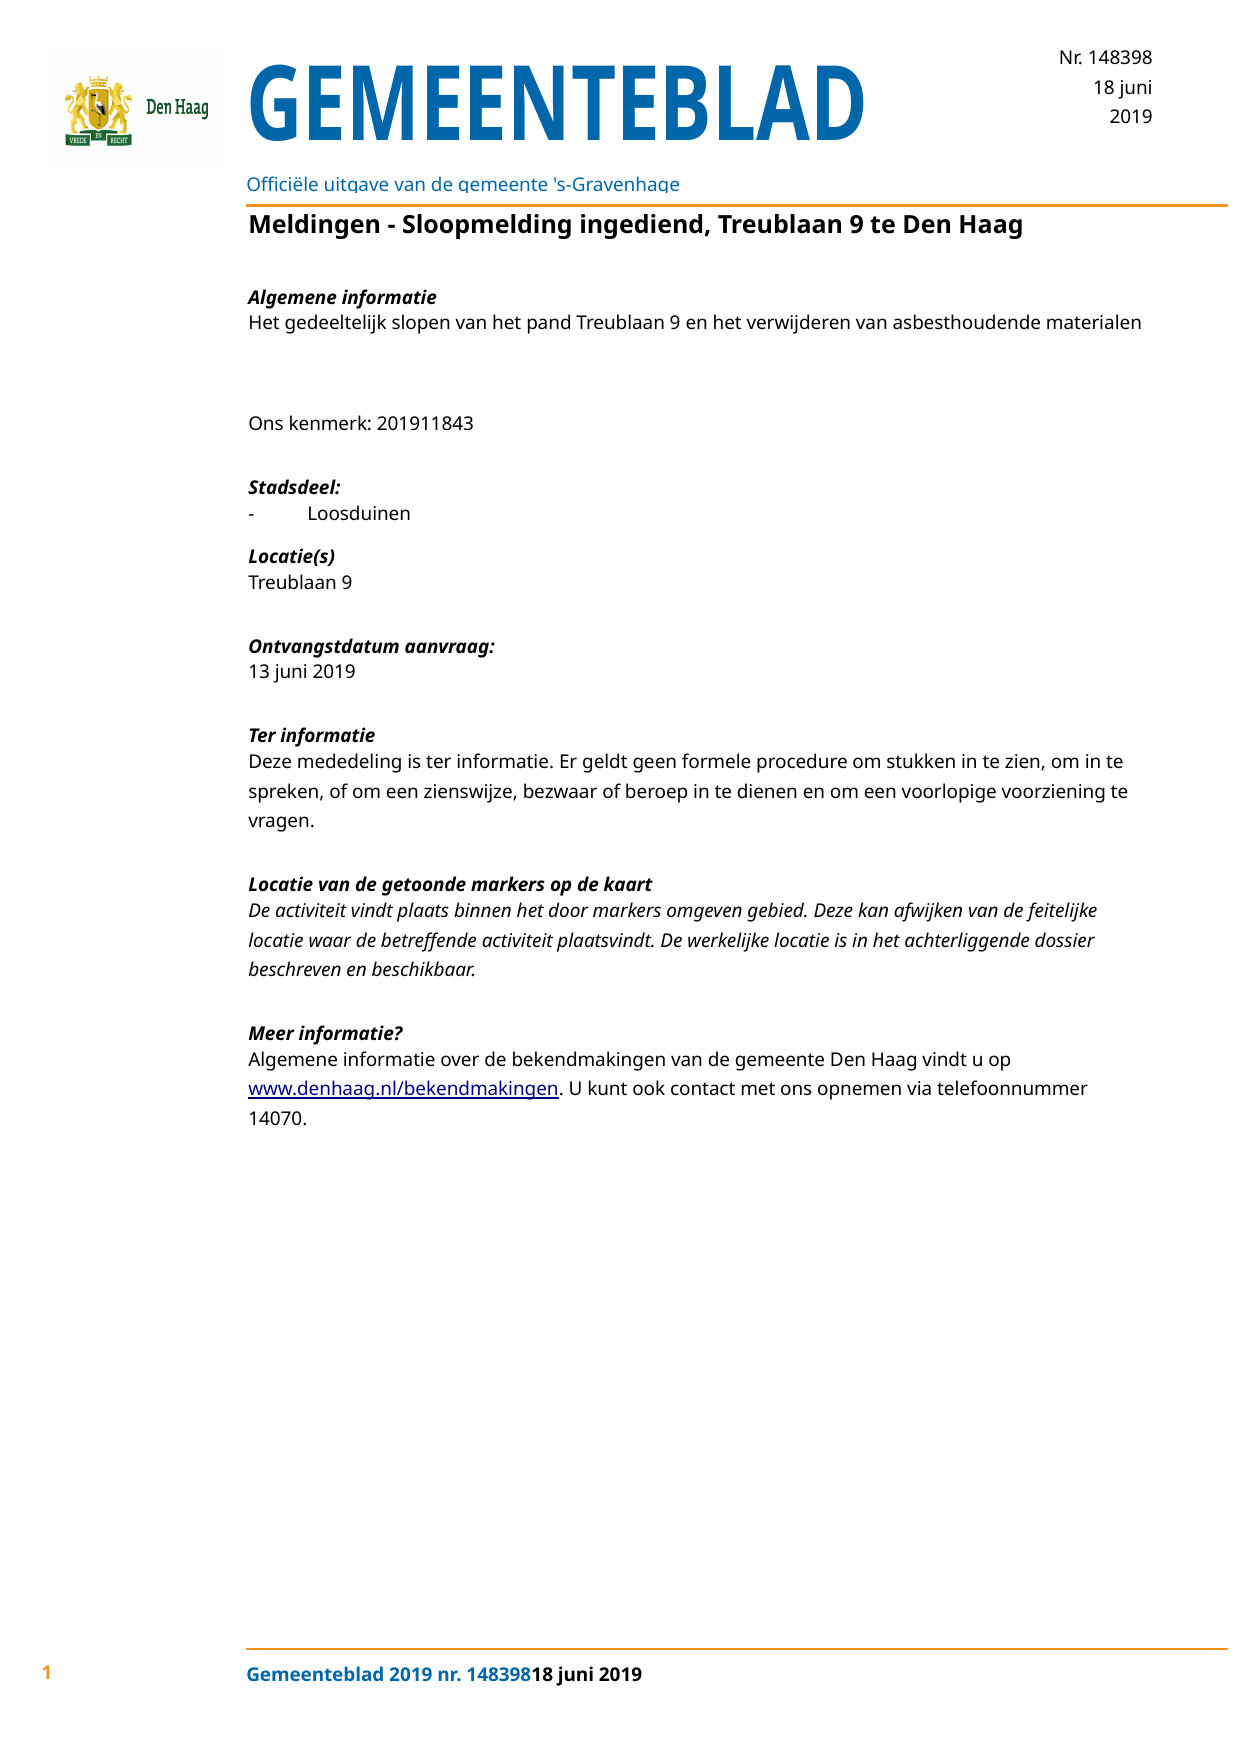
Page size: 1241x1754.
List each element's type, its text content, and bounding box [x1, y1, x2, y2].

text Meer informatie? [248, 1020, 1152, 1046]
text Ter informatie [248, 723, 1152, 748]
text Algemene informatie over de bekendmakingen van de gemeente Den Haag vindt u op www.denhaag.nl/bekendmakingen. U kunt ook contact met ons opnemen via telefoonnummer 14070. [248, 1046, 1152, 1131]
text Ons kenmerk: 201911843 [248, 410, 1152, 436]
text Deze mededeling is ter informatie. Er geldt geen formele procedure om stukken in te zien, om in te spreken, of om een zienswijze, bezwaar of beroep in te dienen en om een voorlopige voorziening te vragen. [248, 748, 1152, 833]
list Loosduinen [248, 500, 1152, 526]
text Algemene informatie [248, 284, 1152, 309]
text 13 juni 2019 [248, 659, 1152, 684]
text Meldingen - Sloopmelding ingediend, Treublaan 9 te Den Haag [248, 207, 1152, 241]
text De activiteit vindt plaats binnen het door markers omgeven gebied. Deze kan afwijken van de feitelijke locatie waar de betreffende activiteit plaatsvindt. De werkelijke locatie is in het achterliggende dossier beschreven en beschikbaar. [248, 897, 1152, 982]
text Locatie(s) [248, 543, 1152, 569]
text Locatie van de getoonde markers op de kaart [248, 871, 1152, 897]
text Het gedeeltelijk slopen van het pand Treublaan 9 en het verwijderen van asbesthoudende materialen [248, 309, 1152, 335]
text Stadsdeel: [248, 474, 1152, 500]
picture [41, 47, 231, 172]
text Treublaan 9 [248, 569, 1152, 595]
text Ontvangstdatum aanvraag: [248, 633, 1152, 659]
